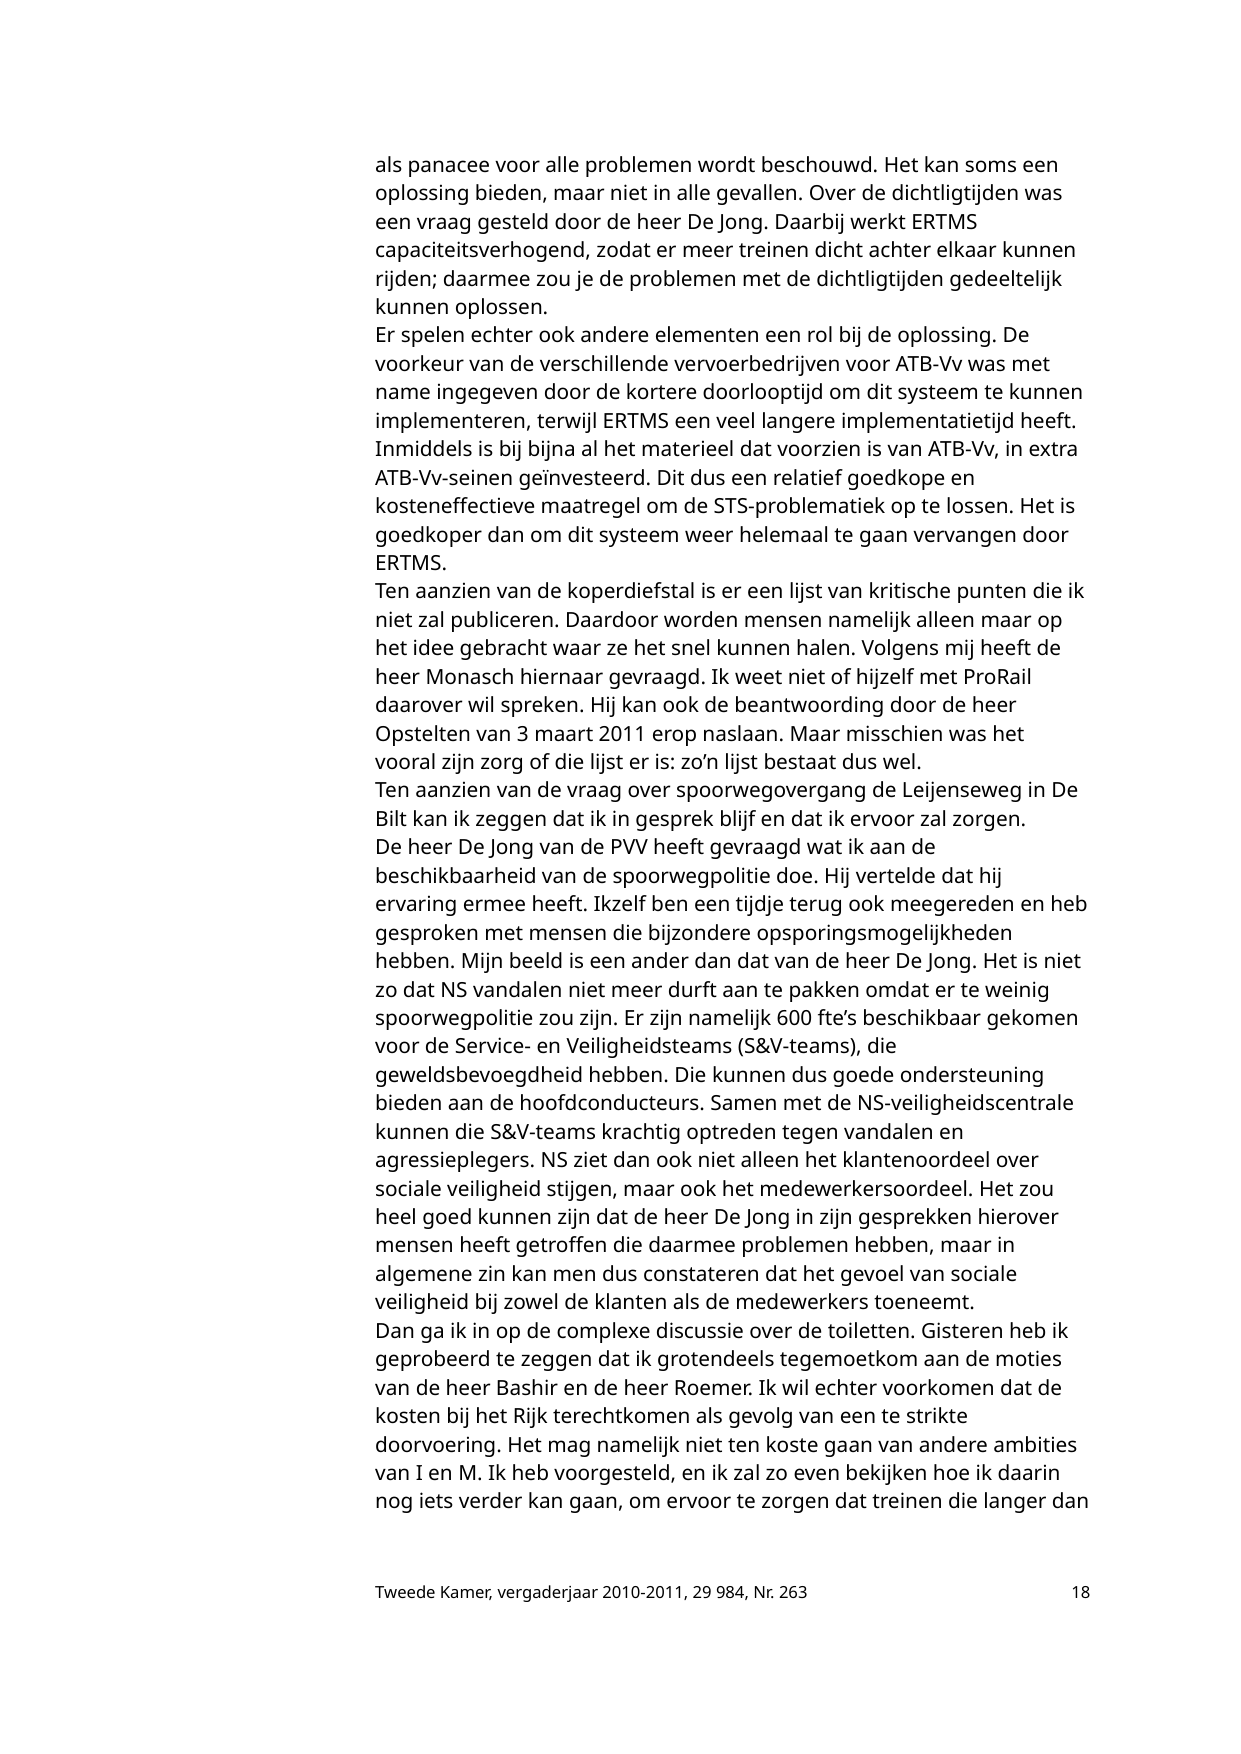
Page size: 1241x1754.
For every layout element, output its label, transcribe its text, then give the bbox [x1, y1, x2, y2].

text De heer De Jong van de PVV heeft gevraagd wat ik aan de beschikbaarheid van de spoorwegpolitie doe. Hij vertelde dat hij ervaring ermee heeft. Ikzelf ben een tijdje terug ook meegereden en heb gesproken met mensen die bijzondere opsporingsmogelijkheden hebben. Mijn beeld is een ander dan dat van de heer De Jong. Het is niet zo dat NS vandalen niet meer durft aan te pakken omdat er te weinig spoorwegpolitie zou zijn. Er zijn namelijk 600 fte’s beschikbaar gekomen voor de Service- en Veiligheidsteams (S&V-teams), die geweldsbevoegdheid hebben. Die kunnen dus goede ondersteuning bieden aan de hoofdconducteurs. Samen met de NS-veiligheidscentrale kunnen die S&V-teams krachtig optreden tegen vandalen en agressieplegers. NS ziet dan ook niet alleen het klantenoordeel over sociale veiligheid stijgen, maar ook het medewerkersoordeel. Het zou heel goed kunnen zijn dat de heer De Jong in zijn gesprekken hierover mensen heeft getroffen die daarmee problemen hebben, maar in algemene zin kan men dus constateren dat het gevoel van sociale veiligheid bij zowel de klanten als de medewerkers toeneemt. [375, 832, 1090, 1316]
text Er spelen echter ook andere elementen een rol bij de oplossing. De voorkeur van de verschillende vervoerbedrijven voor ATB-Vv was met name ingegeven door de kortere doorlooptijd om dit systeem te kunnen implementeren, terwijl ERTMS een veel langere implementatietijd heeft. Inmiddels is bij bijna al het materieel dat voorzien is van ATB-Vv, in extra ATB-Vv-seinen geïnvesteerd. Dit dus een relatief goedkope en kosteneffectieve maatregel om de STS-problematiek op te lossen. Het is goedkoper dan om dit systeem weer helemaal te gaan vervangen door ERTMS. [375, 321, 1090, 577]
text Dan ga ik in op de complexe discussie over de toiletten. Gisteren heb ik geprobeerd te zeggen dat ik grotendeels tegemoetkom aan de moties van de heer Bashir en de heer Roemer. Ik wil echter voorkomen dat de kosten bij het Rijk terechtkomen als gevolg van een te strikte doorvoering. Het mag namelijk niet ten koste gaan van andere ambities van I en M. Ik heb voorgesteld, en ik zal zo even bekijken hoe ik daarin nog iets verder kan gaan, om ervoor te zorgen dat treinen die langer dan [375, 1316, 1090, 1515]
text Ten aanzien van de koperdiefstal is er een lijst van kritische punten die ik niet zal publiceren. Daardoor worden mensen namelijk alleen maar op het idee gebracht waar ze het snel kunnen halen. Volgens mij heeft de heer Monasch hiernaar gevraagd. Ik weet niet of hijzelf met ProRail daarover wil spreken. Hij kan ook de beantwoording door de heer Opstelten van 3 maart 2011 erop naslaan. Maar misschien was het vooral zijn zorg of die lijst er is: zo’n lijst bestaat dus wel. [375, 577, 1090, 776]
text als panacee voor alle problemen wordt beschouwd. Het kan soms een oplossing bieden, maar niet in alle gevallen. Over de dichtligtijden was een vraag gesteld door de heer De Jong. Daarbij werkt ERTMS capaciteitsverhogend, zodat er meer treinen dicht achter elkaar kunnen rijden; daarmee zou je de problemen met de dichtligtijden gedeeltelijk kunnen oplossen. [375, 150, 1090, 321]
text Ten aanzien van de vraag over spoorwegovergang de Leijenseweg in De Bilt kan ik zeggen dat ik in gesprek blijf en dat ik ervoor zal zorgen. [375, 776, 1090, 832]
